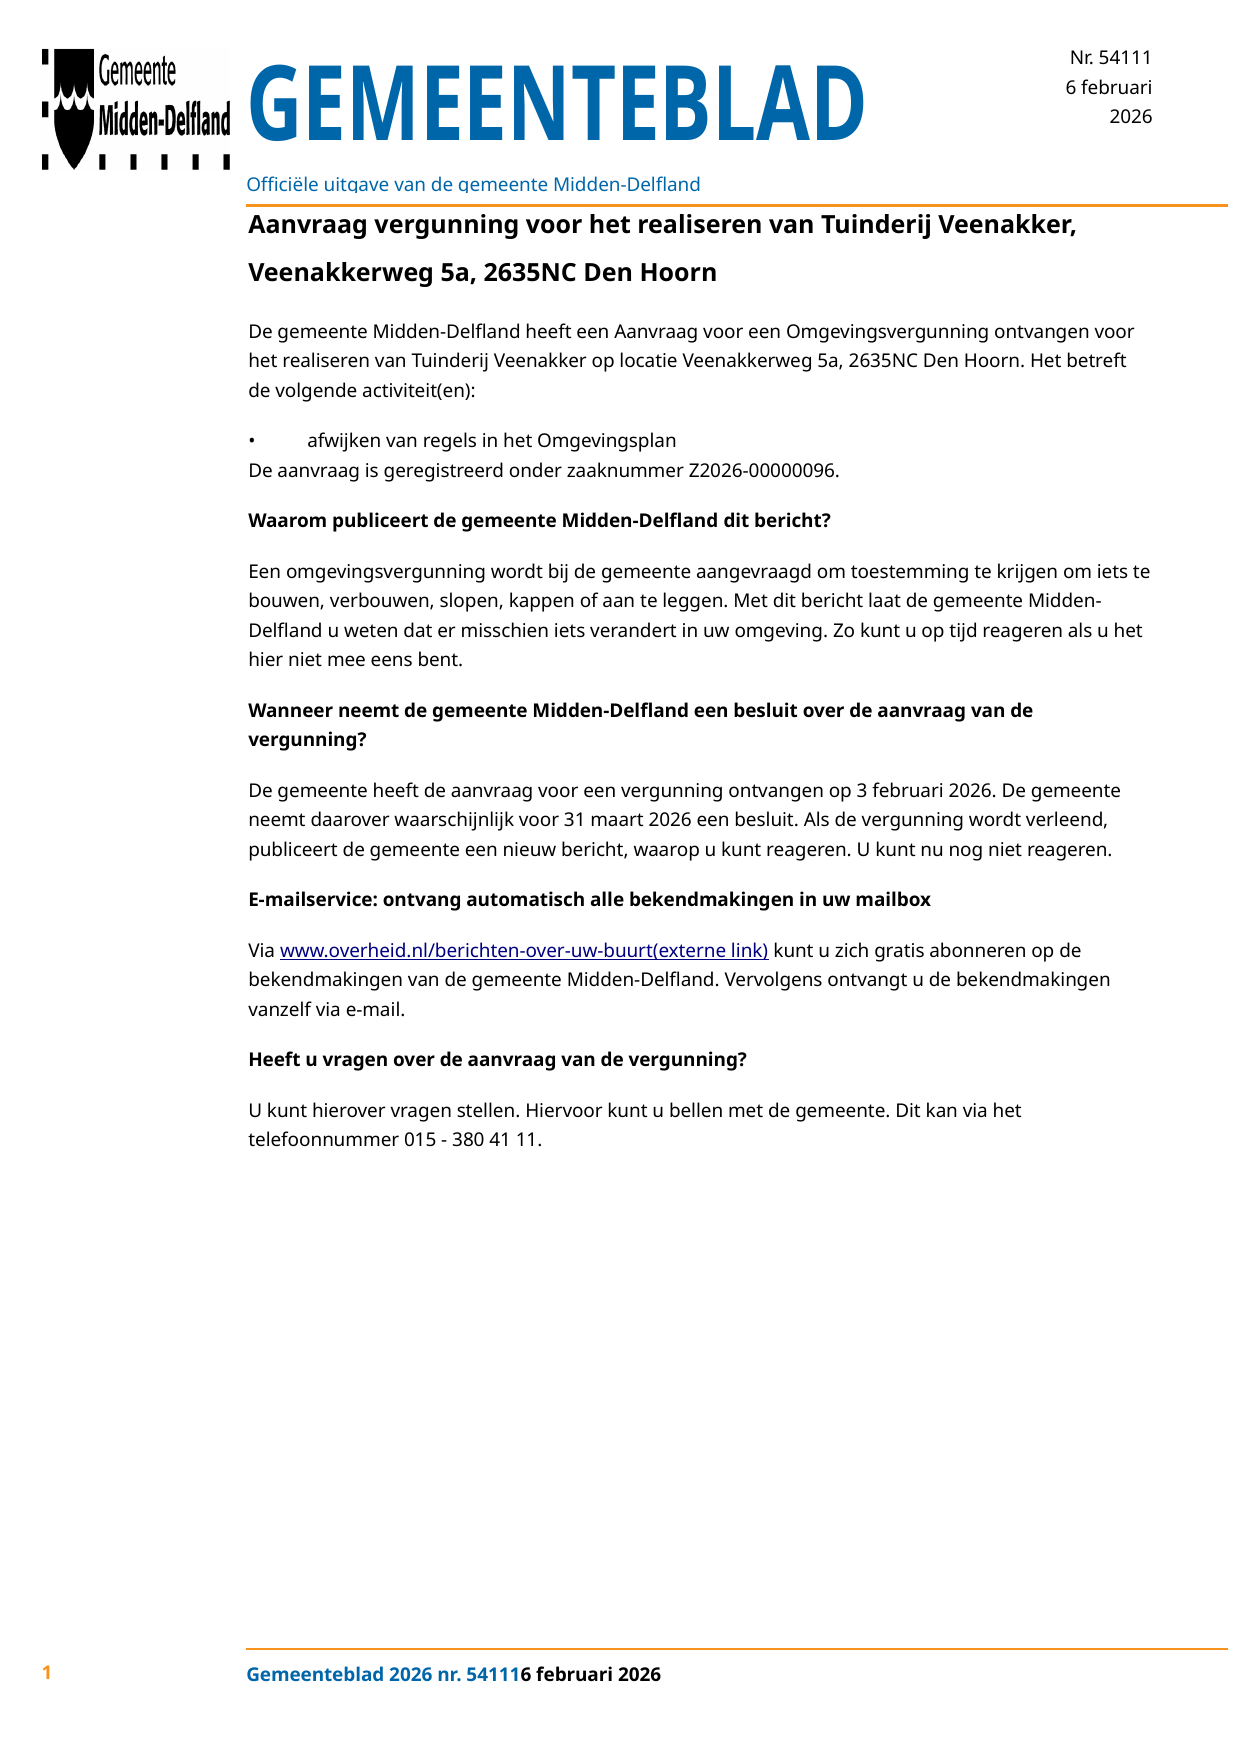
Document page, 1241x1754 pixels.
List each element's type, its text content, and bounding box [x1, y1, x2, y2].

text E-mailservice: ontvang automatisch alle bekendmakingen in uw mailbox [248, 887, 1152, 912]
text Wanneer neemt de gemeente Midden-Delfland een besluit over de aanvraag van de vergunning? [248, 697, 1152, 752]
text Waarom publiceert de gemeente Midden-Delfland dit bericht? [248, 507, 1152, 533]
text De gemeente heeft de aanvraag voor een vergunning ontvangen op 3 februari 2026. De gemeente neemt daarover waarschijnlijk voor 31 maart 2026 een besluit. Als de vergunning wordt verleend, publiceert de gemeente een nieuw bericht, waarop u kunt reageren. U kunt nu nog niet reageren. [248, 777, 1152, 862]
picture [41, 47, 231, 172]
text Via www.overheid.nl/berichten-over-uw-buurt(externe link) kunt u zich gratis abonneren op de bekendmakingen van de gemeente Midden-Delfland. Vervolgens ontvangt u de bekendmakingen vanzelf via e-mail. [248, 937, 1152, 1022]
text De aanvraag is geregistreerd onder zaaknummer Z2026-00000096. [248, 457, 1152, 483]
text Aanvraag vergunning voor het realiseren van Tuinderij Veenakker, Veenakkerweg 5a, 2635NC Den Hoorn [248, 207, 1152, 288]
list afwijken van regels in het Omgevingsplan [248, 427, 1152, 453]
text De gemeente Midden-Delfland heeft een Aanvraag voor een Omgevingsvergunning ontvangen voor het realiseren van Tuinderij Veenakker op locatie Veenakkerweg 5a, 2635NC Den Hoorn. Het betreft de volgende activiteit(en): [248, 318, 1152, 403]
text Een omgevingsvergunning wordt bij de gemeente aangevraagd om toestemming te krijgen om iets te bouwen, verbouwen, slopen, kappen of aan te leggen. Met dit bericht laat de gemeente Midden-Delfland u weten dat er misschien iets verandert in uw omgeving. Zo kunt u op tijd reageren als u het hier niet mee eens bent. [248, 558, 1152, 672]
text U kunt hierover vragen stellen. Hiervoor kunt u bellen met de gemeente. Dit kan via het telefoonnummer 015 - 380 41 11. [248, 1097, 1152, 1152]
text Heeft u vragen over de aanvraag van de vergunning? [248, 1047, 1152, 1072]
